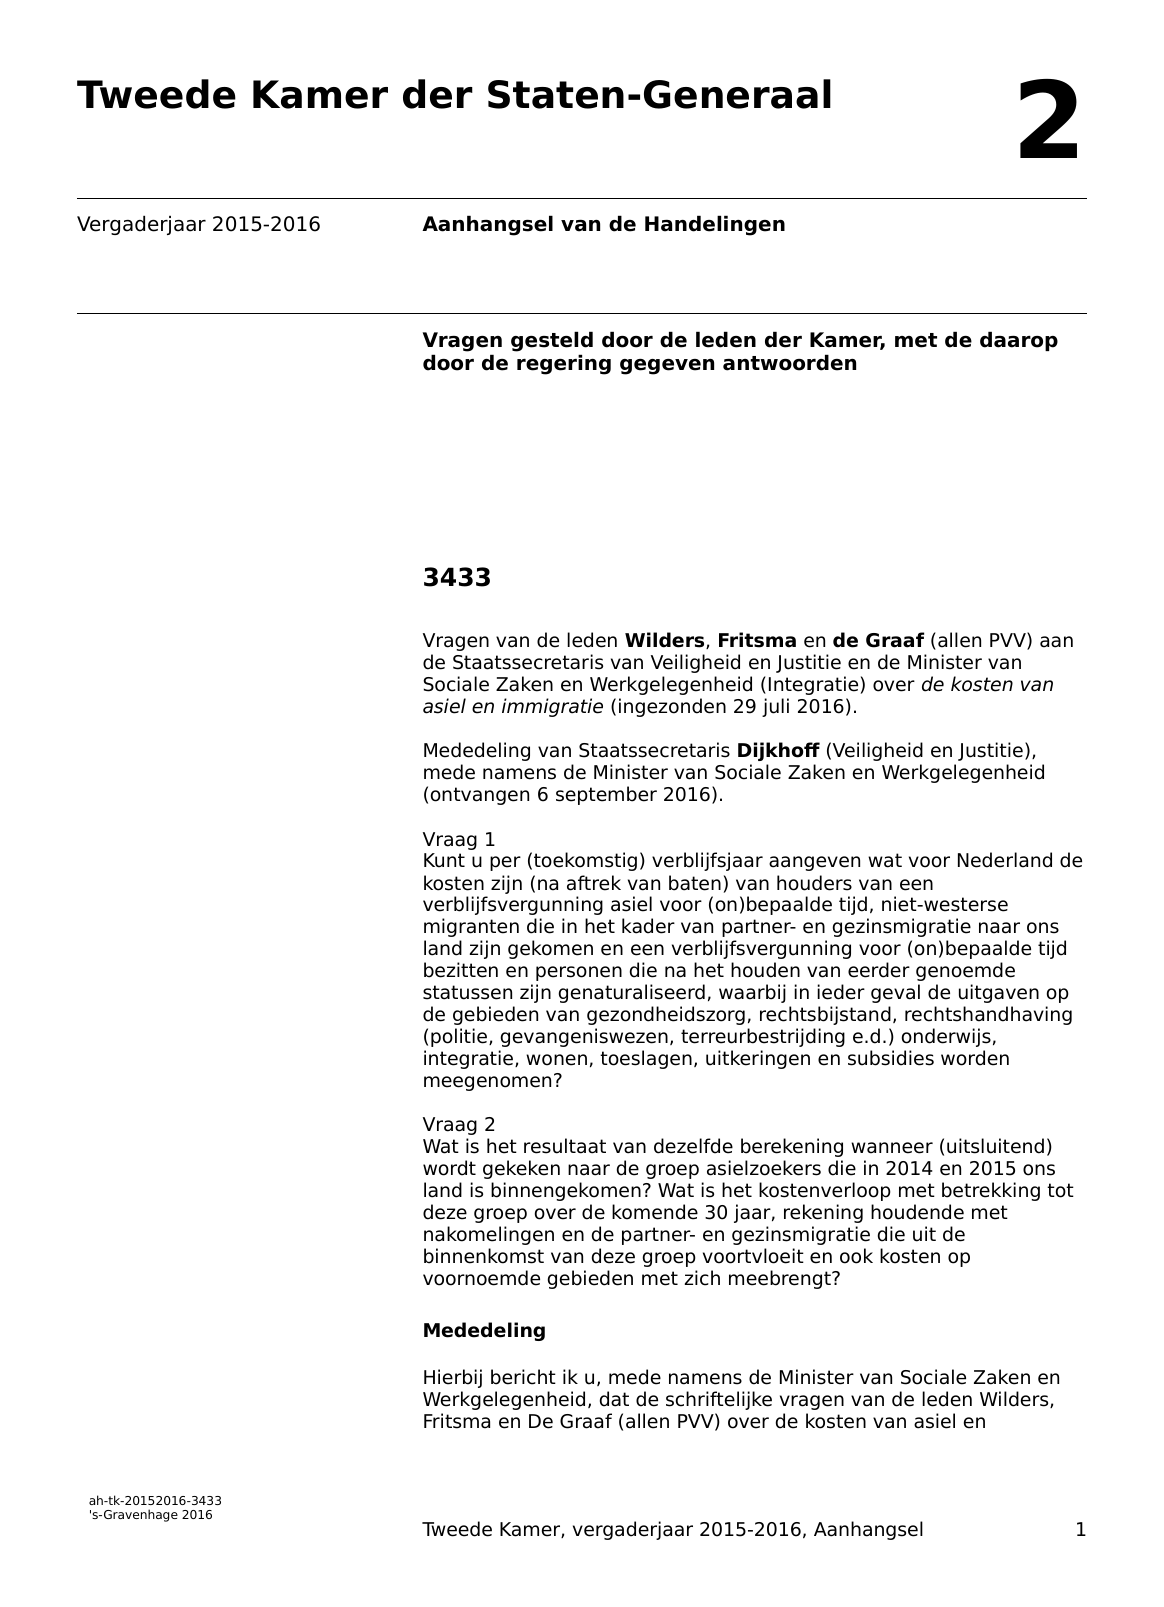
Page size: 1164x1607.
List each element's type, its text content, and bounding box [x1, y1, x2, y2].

text Vraag 2 [422, 1114, 1087, 1136]
table_cell Aanhangsel van de Handelingen [422, 199, 1087, 313]
table_cell [77, 314, 422, 375]
table_header Tweede Kamer der Staten-Generaal [77, 59, 886, 198]
text Mededeling van Staatssecretaris Dijkhoff (Veiligheid en Justitie), mede namens de Minister van Sociale Zaken en Werkgelegenheid (ontvangen 6 september 2016). [422, 740, 1087, 806]
text Wat is het resultaat van dezelfde berekening wanneer (uitsluitend) wordt gekeken naar de groep asielzoekers die in 2014 en 2015 ons land is binnengekomen? Wat is het kostenverloop met betrekking tot deze groep over de komende 30 jaar, rekening houdende met nakomelingen en de partner- en gezinsmigratie die uit de binnenkomst van deze groep voortvloeit en ook kosten op voornoemde gebieden met zich meebrengt? [422, 1136, 1087, 1290]
text 3433 [422, 563, 1087, 592]
table_header 2 [886, 59, 1087, 198]
text Hierbij bericht ik u, mede namens de Minister van Sociale Zaken en Werkgelegenheid, dat de schriftelijke vragen van de leden Wilders, Fritsma en De Graaf (allen PVV) over de kosten van asiel en [422, 1367, 1087, 1433]
text Vragen van de leden Wilders, Fritsma en de Graaf (allen PVV) aan de Staatssecretaris van Veiligheid en Justitie en de Minister van Sociale Zaken en Werkgelegenheid (Integratie) over de kosten van asiel en immigratie (ingezonden 29 juli 2016). [422, 630, 1087, 718]
table_cell Vragen gesteld door de leden der Kamer, met de daarop door de regering gegeven antwoorden [422, 314, 1087, 375]
text Vraag 1 [422, 828, 1087, 850]
text Kunt u per (toekomstig) verblijfsjaar aangeven wat voor Nederland de kosten zijn (na aftrek van baten) van houders van een verblijfsvergunning asiel voor (on)bepaalde tijd, niet-westerse migranten die in het kader van partner- en gezinsmigratie naar ons land zijn gekomen en een verblijfsvergunning voor (on)bepaalde tijd bezitten en personen die na het houden van eerder genoemde statussen zijn genaturaliseerd, waarbij in ieder geval de uitgaven op de gebieden van gezondheidszorg, rechtsbijstand, rechtshandhaving (politie, gevangeniswezen, terreurbestrijding e.d.) onderwijs, integratie, wonen, toeslagen, uitkeringen en subsidies worden meegenomen? [422, 850, 1087, 1092]
subtitle Mededeling [422, 1320, 1087, 1342]
text ah-tk-20152016-3433 [88, 1494, 323, 1508]
table_cell Vergaderjaar 2015-2016 [77, 199, 422, 313]
text 's-Gravenhage 2016 [88, 1508, 323, 1522]
